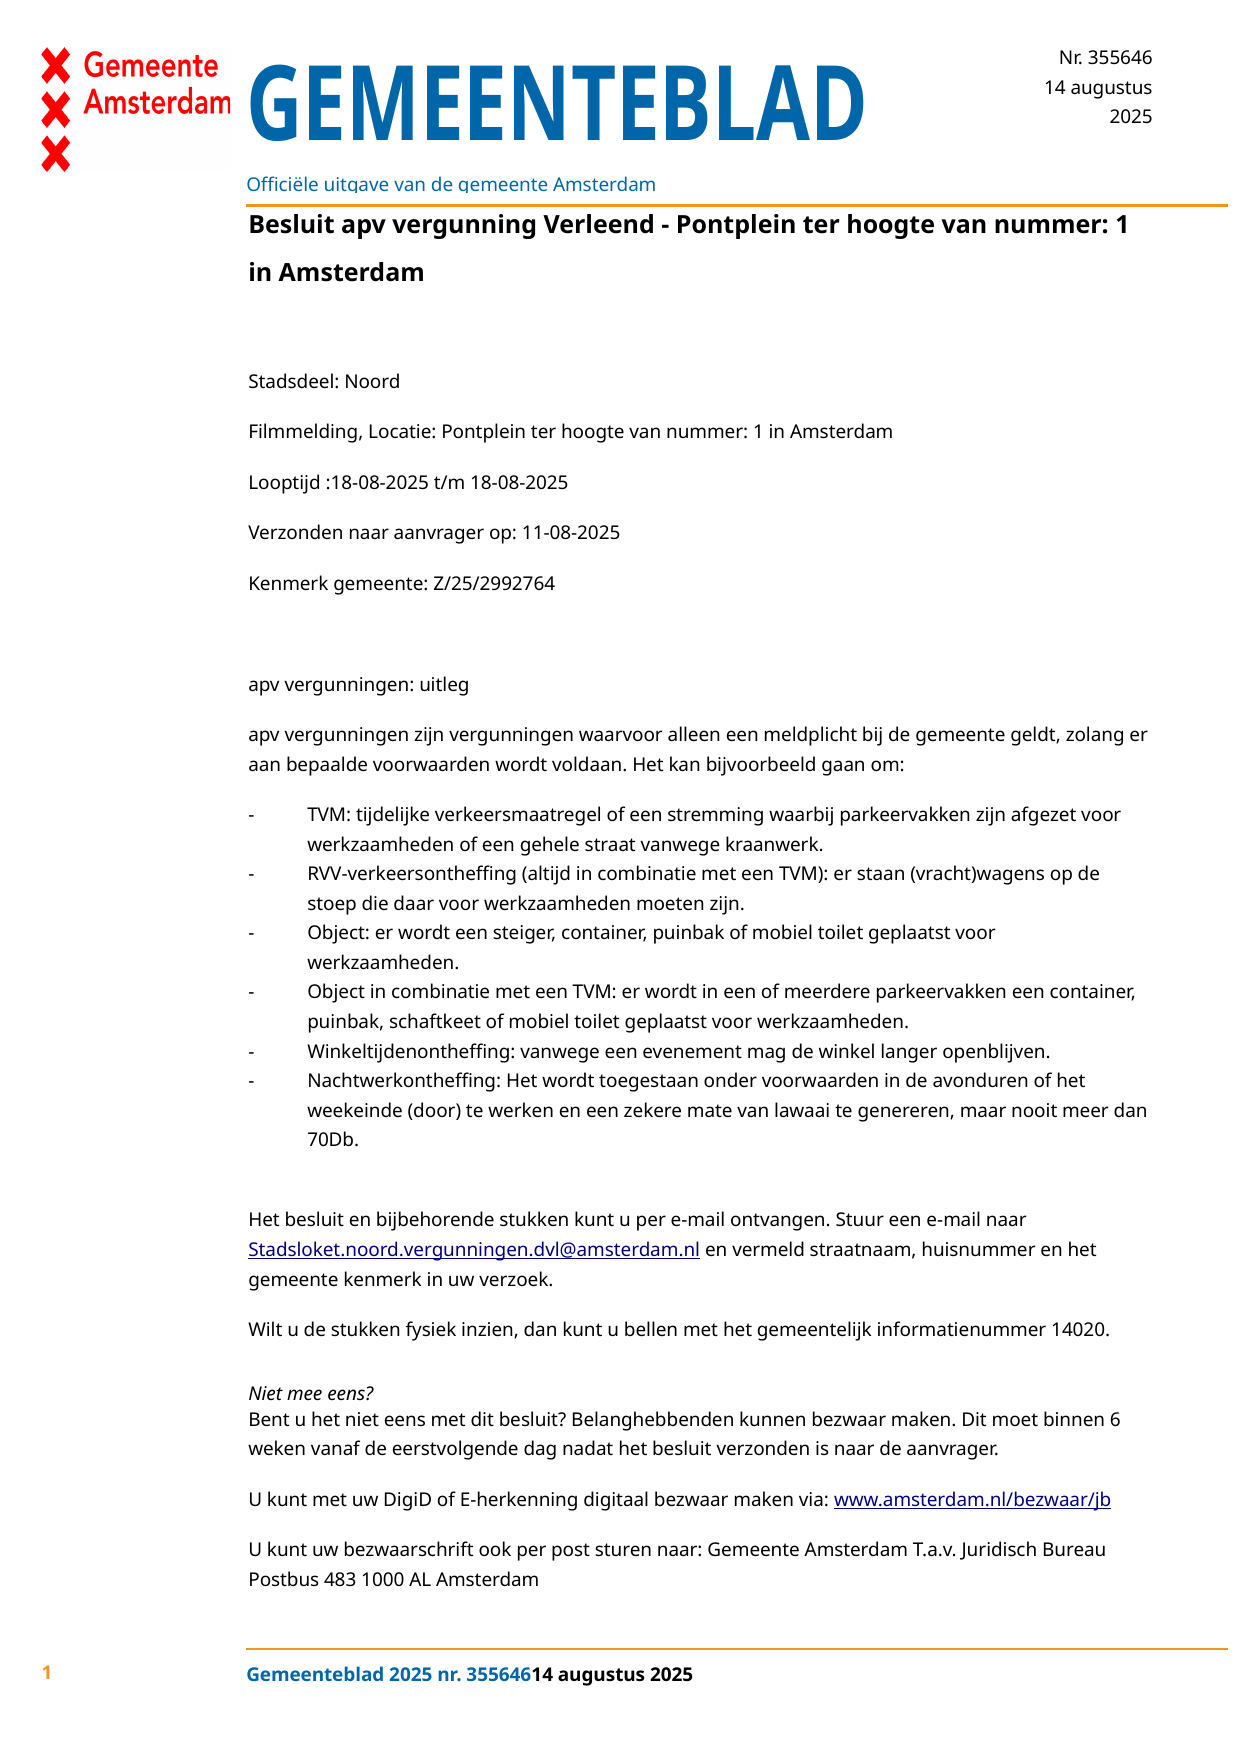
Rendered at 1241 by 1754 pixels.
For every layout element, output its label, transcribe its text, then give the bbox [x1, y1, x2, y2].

list RVV-verkeersontheffing (altijd in combinatie met een TVM): er staan (vracht)wagens op de stoep die daar voor werkzaamheden moeten zijn. [248, 860, 1152, 916]
text Het besluit en bijbehorende stukken kunt u per e-mail ontvangen. Stuur een e-mail naar Stadsloket.noord.vergunningen.dvl@amsterdam.nl en vermeld straatnaam, huisnummer en het gemeente kenmerk in uw verzoek. [248, 1207, 1152, 1292]
text Looptijd :18-08-2025 t/m 18-08-2025 [248, 469, 1152, 495]
text Verzonden naar aanvrager op: 11-08-2025 [248, 519, 1152, 545]
text Filmmelding, Locatie: Pontplein ter hoogte van nummer: 1 in Amsterdam [248, 419, 1152, 444]
text apv vergunningen: uitleg [248, 671, 1152, 697]
text U kunt met uw DigiD of E-herkenning digitaal bezwaar maken via: www.amsterdam.nl/bezwaar/jb [248, 1486, 1152, 1512]
text Wilt u de stukken fysiek inzien, dan kunt u bellen met het gemeentelijk informatienummer 14020. [248, 1316, 1152, 1342]
text apv vergunningen zijn vergunningen waarvoor alleen een meldplicht bij de gemeente geldt, zolang er aan bepaalde voorwaarden wordt voldaan. Het kan bijvoorbeeld gaan om: [248, 721, 1152, 777]
list Object in combinatie met een TVM: er wordt in een of meerdere parkeervakken een container, puinbak, schaftkeet of mobiel toilet geplaatst voor werkzaamheden. [248, 979, 1152, 1034]
text Niet mee eens? [248, 1380, 1152, 1406]
list Winkeltijdenontheffing: vanwege een evenement mag de winkel langer openblijven. [248, 1038, 1152, 1064]
list Object: er wordt een steiger, container, puinbak of mobiel toilet geplaatst voor werkzaamheden. [248, 919, 1152, 975]
list TVM: tijdelijke verkeersmaatregel of een stremming waarbij parkeervakken zijn afgezet voor werkzaamheden of een gehele straat vanwege kraanwerk. [248, 801, 1152, 857]
text U kunt uw bezwaarschrift ook per post sturen naar: Gemeente Amsterdam T.a.v. Juridisch Bureau Postbus 483 1000 AL Amsterdam [248, 1536, 1152, 1592]
text Stadsdeel: Noord [248, 368, 1152, 394]
text Bent u het niet eens met dit besluit? Belanghebbenden kunnen bezwaar maken. Dit moet binnen 6 weken vanaf de eerstvolgende dag nadat het besluit verzonden is naar de aanvrager. [248, 1406, 1152, 1461]
picture [41, 47, 231, 172]
text Kenmerk gemeente: Z/25/2992764 [248, 570, 1152, 596]
list Nachtwerkontheffing: Het wordt toegestaan onder voorwaarden in de avonduren of het weekeinde (door) te werken en een zekere mate van lawaai te genereren, maar nooit meer dan 70Db. [248, 1067, 1152, 1152]
text Besluit apv vergunning Verleend - Pontplein ter hoogte van nummer: 1 in Amsterdam [248, 207, 1152, 288]
